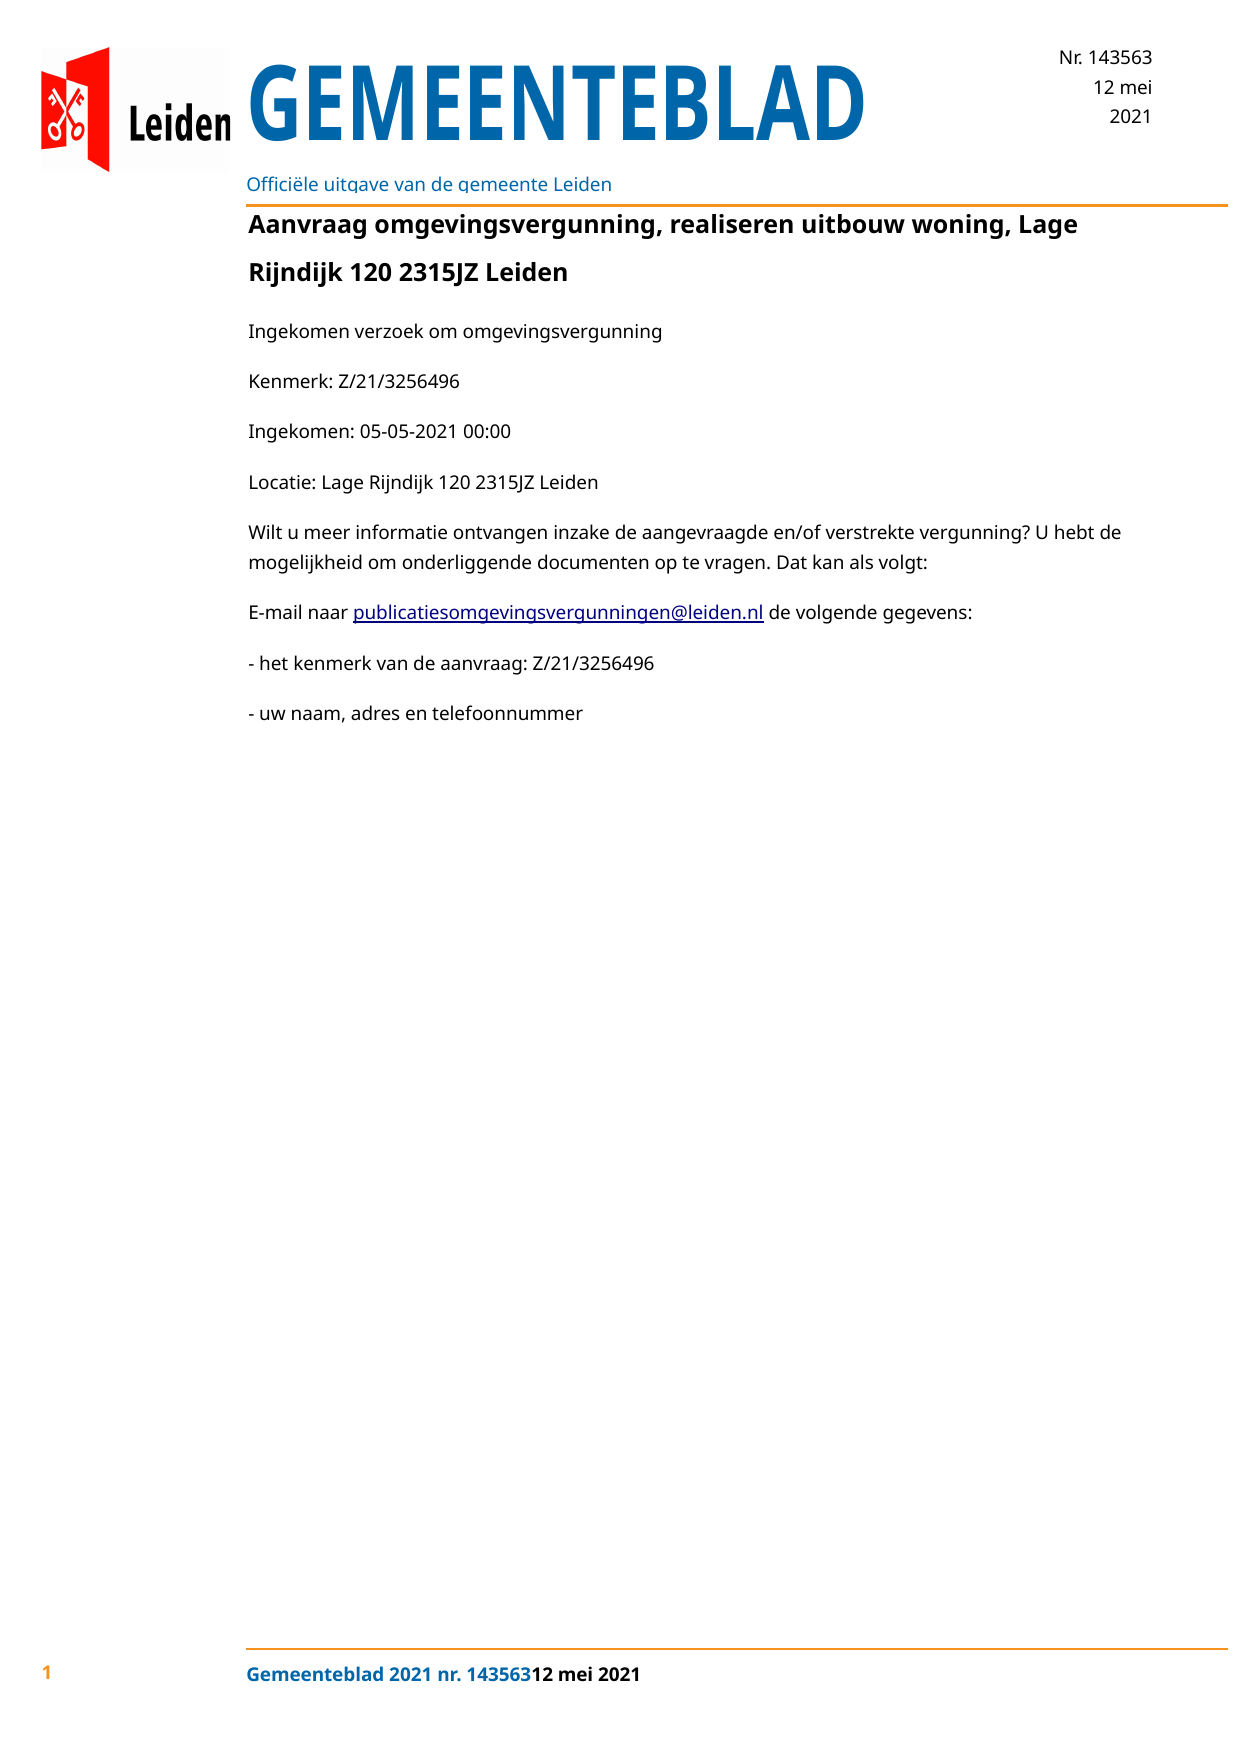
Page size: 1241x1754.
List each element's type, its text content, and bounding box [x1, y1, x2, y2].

text Wilt u meer informatie ontvangen inzake de aangevraagde en/of verstrekte vergunning? U hebt de mogelijkheid om onderliggende documenten op te vragen. Dat kan als volgt: [248, 519, 1152, 575]
text - uw naam, adres en telefoonnummer [248, 700, 1152, 726]
text - het kenmerk van de aanvraag: Z/21/3256496 [248, 650, 1152, 676]
text Ingekomen verzoek om omgevingsvergunning [248, 318, 1152, 344]
text Kenmerk: Z/21/3256496 [248, 368, 1152, 394]
picture [41, 47, 231, 172]
text Locatie: Lage Rijndijk 120 2315JZ Leiden [248, 469, 1152, 495]
text Ingekomen: 05-05-2021 00:00 [248, 419, 1152, 444]
text Aanvraag omgevingsvergunning, realiseren uitbouw woning, Lage Rijndijk 120 2315JZ Leiden [248, 207, 1152, 288]
text E-mail naar publicatiesomgevingsvergunningen@leiden.nl de volgende gegevens: [248, 599, 1152, 625]
